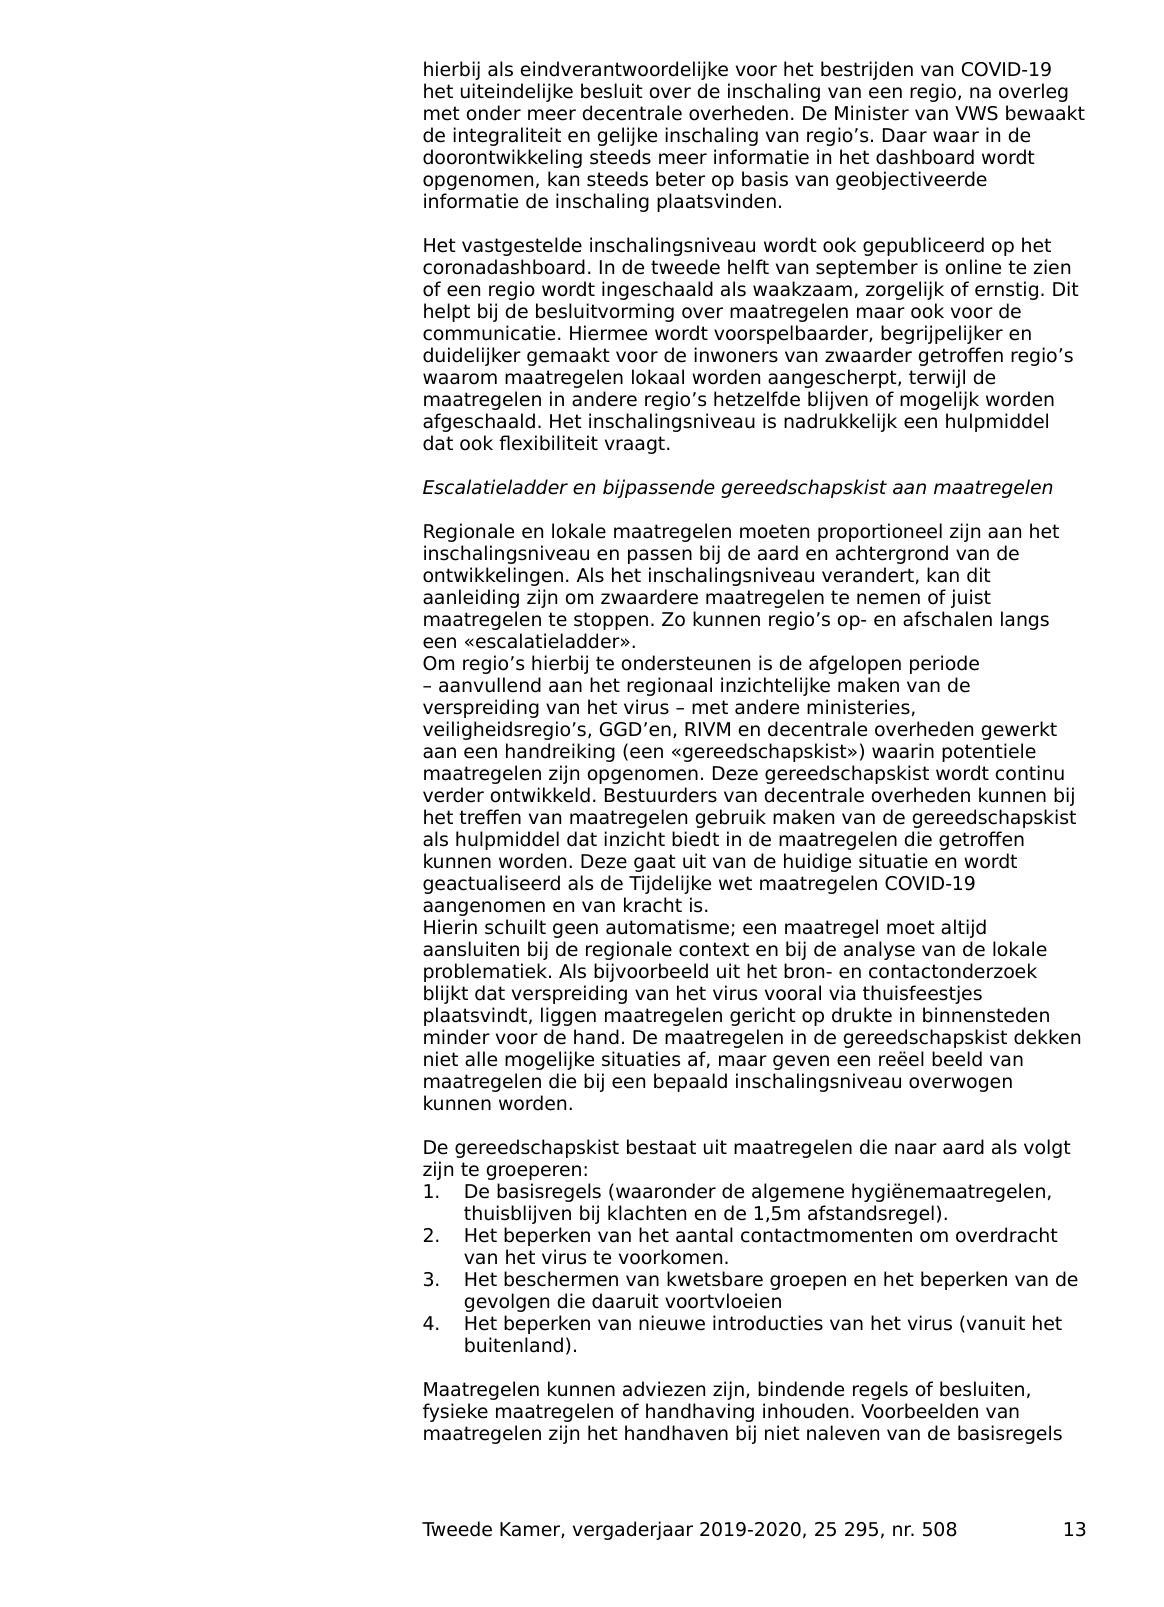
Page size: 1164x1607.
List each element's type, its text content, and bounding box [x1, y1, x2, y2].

subtitle Escalatieladder en bijpassende gereedschapskist aan maatregelen [422, 477, 1087, 499]
text Regionale en lokale maatregelen moeten proportioneel zijn aan het inschalingsniveau en passen bij de aard en achtergrond van de ontwikkelingen. Als het inschalingsniveau verandert, kan dit aanleiding zijn om zwaardere maatregelen te nemen of juist maatregelen te stoppen. Zo kunnen regio’s op- en afschalen langs een «escalatieladder». [422, 521, 1087, 653]
text hierbij als eindverantwoordelijke voor het bestrijden van COVID-19 het uiteindelijke besluit over de inschaling van een regio, na overleg met onder meer decentrale overheden. De Minister van VWS bewaakt de integraliteit en gelijke inschaling van regio’s. Daar waar in de doorontwikkeling steeds meer informatie in het dashboard wordt opgenomen, kan steeds beter op basis van geobjectiveerde informatie de inschaling plaatsvinden. [422, 59, 1087, 213]
text 2. Het beperken van het aantal contactmomenten om overdracht van het virus te voorkomen. [422, 1225, 1087, 1269]
text 3. Het beschermen van kwetsbare groepen en het beperken van de gevolgen die daaruit voortvloeien [422, 1269, 1087, 1313]
text 4. Het beperken van nieuwe introducties van het virus (vanuit het buitenland). [422, 1313, 1087, 1357]
text Het vastgestelde inschalingsniveau wordt ook gepubliceerd op het coronadashboard. In de tweede helft van september is online te zien of een regio wordt ingeschaald als waakzaam, zorgelijk of ernstig. Dit helpt bij de besluitvorming over maatregelen maar ook voor de communicatie. Hiermee wordt voorspelbaarder, begrijpelijker en duidelijker gemaakt voor de inwoners van zwaarder getroffen regio’s waarom maatregelen lokaal worden aangescherpt, terwijl de maatregelen in andere regio’s hetzelfde blijven of mogelijk worden afgeschaald. Het inschalingsniveau is nadrukkelijk een hulpmiddel dat ook flexibiliteit vraagt. [422, 235, 1087, 455]
text De gereedschapskist bestaat uit maatregelen die naar aard als volgt zijn te groeperen: [422, 1137, 1087, 1181]
text 1. De basisregels (waaronder de algemene hygiënemaatregelen, thuisblijven bij klachten en de 1,5m afstandsregel). [422, 1181, 1087, 1225]
text Maatregelen kunnen adviezen zijn, bindende regels of besluiten, fysieke maatregelen of handhaving inhouden. Voorbeelden van maatregelen zijn het handhaven bij niet naleven van de basisregels [422, 1379, 1087, 1445]
text Hierin schuilt geen automatisme; een maatregel moet altijd aansluiten bij de regionale context en bij de analyse van de lokale problematiek. Als bijvoorbeeld uit het bron- en contactonderzoek blijkt dat verspreiding van het virus vooral via thuisfeestjes plaatsvindt, liggen maatregelen gericht op drukte in binnensteden minder voor de hand. De maatregelen in de gereedschapskist dekken niet alle mogelijke situaties af, maar geven een reëel beeld van maatregelen die bij een bepaald inschalingsniveau overwogen kunnen worden. [422, 917, 1087, 1115]
text Om regio’s hierbij te ondersteunen is de afgelopen periode – aanvullend aan het regionaal inzichtelijke maken van de verspreiding van het virus – met andere ministeries, veiligheidsregio’s, GGD’en, RIVM en decentrale overheden gewerkt aan een handreiking (een «gereedschapskist») waarin potentiele maatregelen zijn opgenomen. Deze gereedschapskist wordt continu verder ontwikkeld. Bestuurders van decentrale overheden kunnen bij het treffen van maatregelen gebruik maken van de gereedschapskist als hulpmiddel dat inzicht biedt in de maatregelen die getroffen kunnen worden. Deze gaat uit van de huidige situatie en wordt geactualiseerd als de Tijdelijke wet maatregelen COVID-19 aangenomen en van kracht is. [422, 653, 1087, 917]
